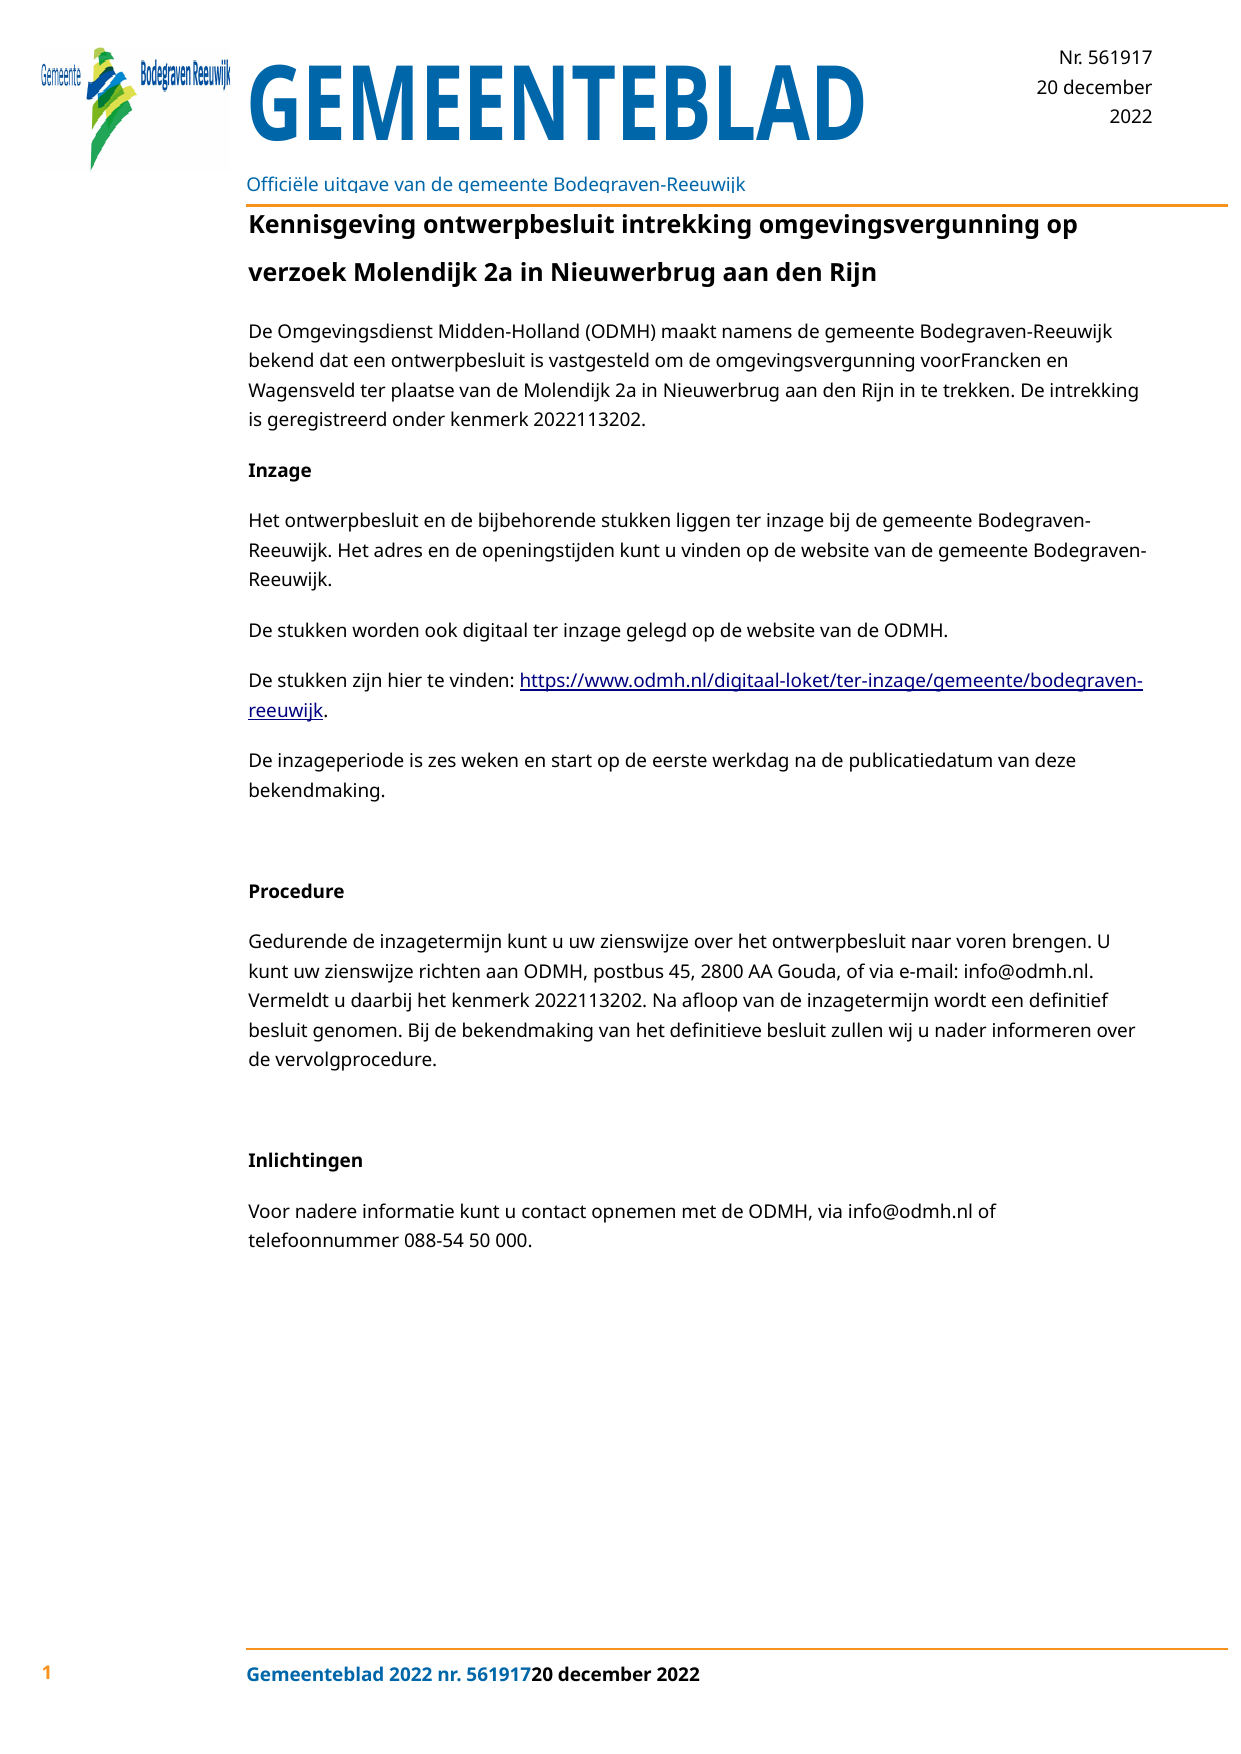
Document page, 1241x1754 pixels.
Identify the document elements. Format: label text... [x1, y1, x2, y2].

text Procedure [248, 878, 1152, 904]
text De stukken worden ook digitaal ter inzage gelegd op de website van de ODMH. [248, 617, 1152, 643]
text De inzageperiode is zes weken en start op de eerste werkdag na de publicatiedatum van deze bekendmaking. [248, 747, 1152, 803]
text Voor nadere informatie kunt u contact opnemen met de ODMH, via info@odmh.nl of telefoonnummer 088-54 50 000. [248, 1198, 1152, 1253]
text Inlichtingen [248, 1147, 1152, 1173]
text Kennisgeving ontwerpbesluit intrekking omgevingsvergunning op verzoek Molendijk 2a in Nieuwerbrug aan den Rijn [248, 207, 1152, 288]
picture [41, 47, 231, 172]
text Het ontwerpbesluit en de bijbehorende stukken liggen ter inzage bij de gemeente Bodegraven-Reeuwijk. Het adres en de openingstijden kunt u vinden op de website van de gemeente Bodegraven-Reeuwijk. [248, 507, 1152, 592]
text Gedurende de inzagetermijn kunt u uw zienswijze over het ontwerpbesluit naar voren brengen. U kunt uw zienswijze richten aan ODMH, postbus 45, 2800 AA Gouda, of via e-mail: info@odmh.nl. Vermeldt u daarbij het kenmerk 2022113202. Na afloop van de inzagetermijn wordt een definitief besluit genomen. Bij de bekendmaking van het definitieve besluit zullen wij u nader informeren over de vervolgprocedure. [248, 928, 1152, 1072]
text De Omgevingsdienst Midden-Holland (ODMH) maakt namens de gemeente Bodegraven-Reeuwijk bekend dat een ontwerpbesluit is vastgesteld om de omgevingsvergunning voorFrancken en Wagensveld ter plaatse van de Molendijk 2a in Nieuwerbrug aan den Rijn in te trekken. De intrekking is geregistreerd onder kenmerk 2022113202. [248, 318, 1152, 432]
text Inzage [248, 457, 1152, 483]
text De stukken zijn hier te vinden: https://www.odmh.nl/digitaal-loket/ter-inzage/gemeente/bodegraven-reeuwijk. [248, 667, 1152, 723]
